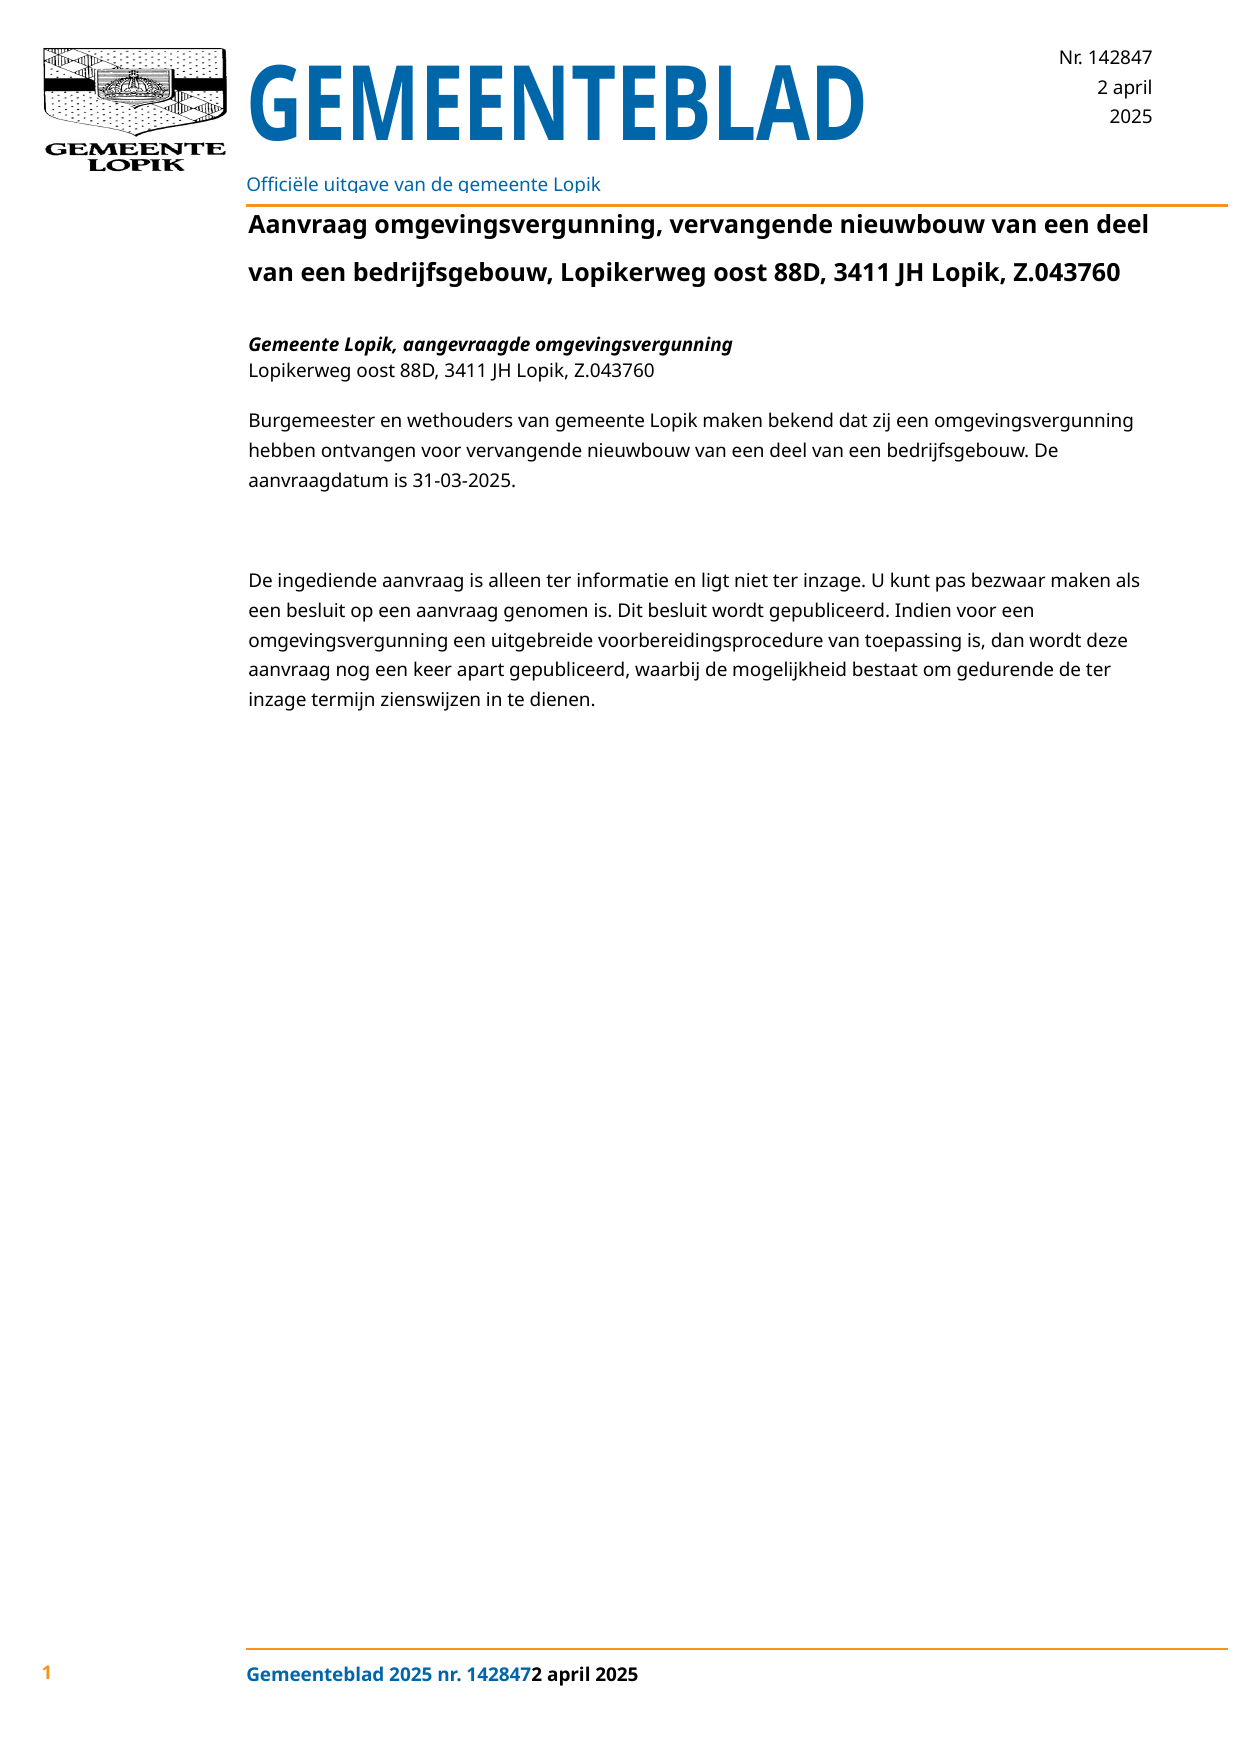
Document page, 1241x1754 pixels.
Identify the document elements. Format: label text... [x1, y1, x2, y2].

text De ingediende aanvraag is alleen ter informatie en ligt niet ter inzage. U kunt pas bezwaar maken als een besluit op een aanvraag genomen is. Dit besluit wordt gepubliceerd. Indien voor een omgevingsvergunning een uitgebreide voorbereidingsprocedure van toepassing is, dan wordt deze aanvraag nog een keer apart gepubliceerd, waarbij de mogelijkheid bestaat om gedurende de ter inzage termijn zienswijzen in te dienen. [248, 568, 1152, 712]
text Aanvraag omgevingsvergunning, vervangende nieuwbouw van een deel van een bedrijfsgebouw, Lopikerweg oost 88D, 3411 JH Lopik, Z.043760 [248, 207, 1152, 288]
picture [41, 47, 231, 172]
text Burgemeester en wethouders van gemeente Lopik maken bekend dat zij een omgevingsvergunning hebben ontvangen voor vervangende nieuwbouw van een deel van een bedrijfsgebouw. De aanvraagdatum is 31-03-2025. [248, 408, 1152, 492]
text Gemeente Lopik, aangevraagde omgevingsvergunning [248, 331, 1152, 357]
text Lopikerweg oost 88D, 3411 JH Lopik, Z.043760 [248, 357, 1152, 383]
